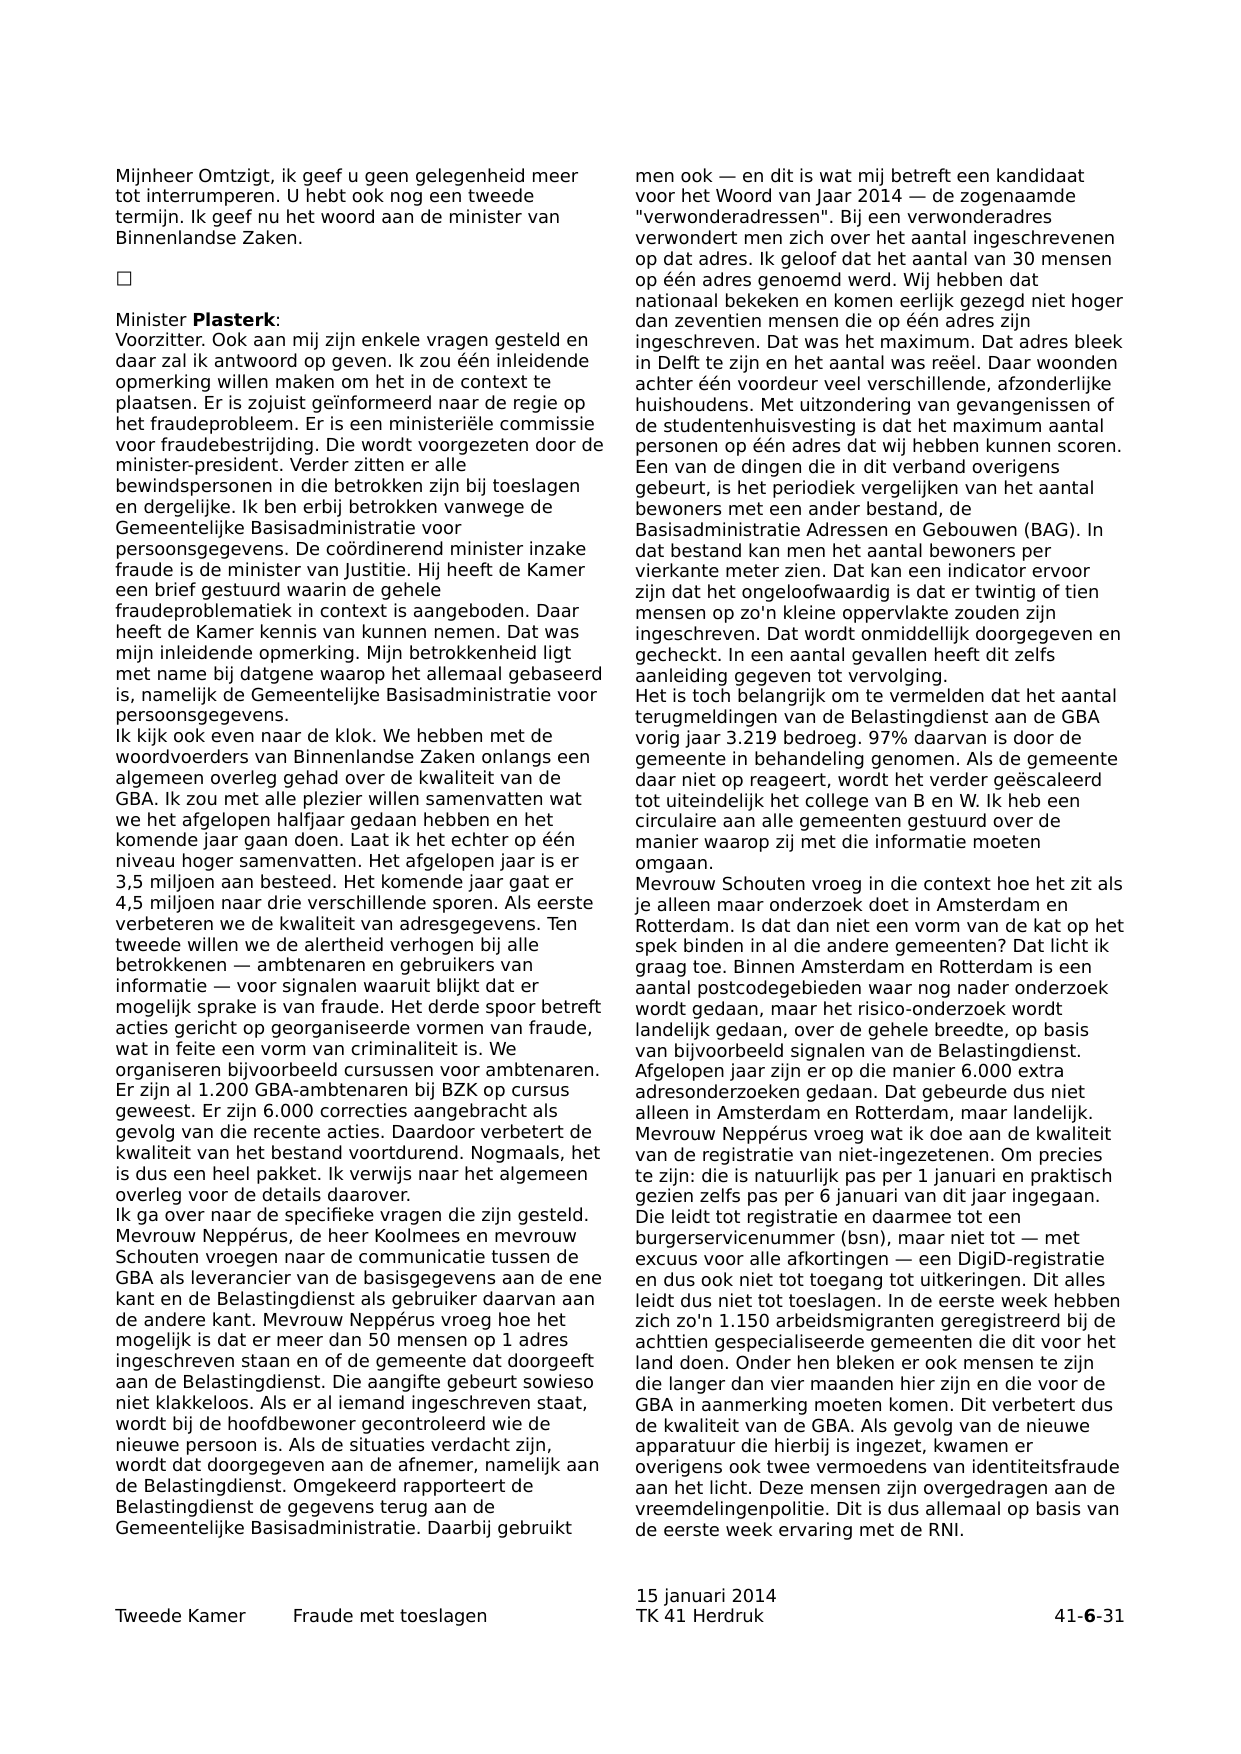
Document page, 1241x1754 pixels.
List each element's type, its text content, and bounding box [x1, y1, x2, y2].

text Mevrouw Neppérus vroeg wat ik doe aan de kwaliteit van de registratie van niet-ingezetenen. Om precies te zijn: die is natuurlijk pas per 1 januari en praktisch gezien zelfs pas per 6 januari van dit jaar ingegaan. Die leidt tot registratie en daarmee tot een burgerservicenummer (bsn), maar niet tot — met excuus voor alle afkortingen — een DigiD-registratie en dus ook niet tot toegang tot uitkeringen. Dit alles leidt dus niet tot toeslagen. In de eerste week hebben zich zo'n 1.150 arbeidsmigranten geregistreerd bij de achttien gespecialiseerde gemeenten die dit voor het land doen. Onder hen bleken er ook mensen te zijn die langer dan vier maanden hier zijn en die voor de GBA in aanmerking moeten komen. Dit verbetert dus de kwaliteit van de GBA. Als gevolg van de nieuwe apparatuur die hierbij is ingezet, kwamen er overigens ook twee vermoedens van identiteitsfraude aan het licht. Deze mensen zijn overgedragen aan de vreemdelingenpolitie. Dit is dus allemaal op basis van de eerste week ervaring met de RNI. [635, 1124, 1125, 1540]
text Minister Plasterk: [115, 309, 605, 330]
text men ook — en dit is wat mij betreft een kandidaat voor het Woord van Jaar 2014 — de zogenaamde "verwonderadressen". Bij een verwonderadres verwondert men zich over het aantal ingeschrevenen op dat adres. Ik geloof dat het aantal van 30 mensen op één adres genoemd werd. Wij hebben dat nationaal bekeken en komen eerlijk gezegd niet hoger dan zeventien mensen die op één adres zijn ingeschreven. Dat was het maximum. Dat adres bleek in Delft te zijn en het aantal was reëel. Daar woonden achter één voordeur veel verschillende, afzonderlijke huishoudens. Met uitzondering van gevangenissen of de studentenhuisvesting is dat het maximum aantal personen op één adres dat wij hebben kunnen scoren. [635, 165, 1125, 457]
text Het is toch belangrijk om te vermelden dat het aantal terugmeldingen van de Belastingdienst aan de GBA vorig jaar 3.219 bedroeg. 97% daarvan is door de gemeente in behandeling genomen. Als de gemeente daar niet op reageert, wordt het verder geëscaleerd tot uiteindelijk het college van B en W. Ik heb een circulaire aan alle gemeenten gestuurd over de manier waarop zij met die informatie moeten omgaan. [635, 686, 1125, 874]
text Mevrouw Schouten vroeg in die context hoe het zit als je alleen maar onderzoek doet in Amsterdam en Rotterdam. Is dat dan niet een vorm van de kat op het spek binden in al die andere gemeenten? Dat licht ik graag toe. Binnen Amsterdam en Rotterdam is een aantal postcodegebieden waar nog nader onderzoek wordt gedaan, maar het risico-onderzoek wordt landelijk gedaan, over de gehele breedte, op basis van bijvoorbeeld signalen van de Belastingdienst. Afgelopen jaar zijn er op die manier 6.000 extra adresonderzoeken gedaan. Dat gebeurde dus niet alleen in Amsterdam en Rotterdam, maar landelijk. [635, 874, 1125, 1124]
text ⬜ [115, 269, 605, 289]
text Een van de dingen die in dit verband overigens gebeurt, is het periodiek vergelijken van het aantal bewoners met een ander bestand, de Basisadministratie Adressen en Gebouwen (BAG). In dat bestand kan men het aantal bewoners per vierkante meter zien. Dat kan een indicator ervoor zijn dat het ongeloofwaardig is dat er twintig of tien mensen op zo'n kleine oppervlakte zouden zijn ingeschreven. Dat wordt onmiddellijk doorgegeven en gecheckt. In een aantal gevallen heeft dit zelfs aanleiding gegeven tot vervolging. [635, 457, 1125, 686]
text Ik kijk ook even naar de klok. We hebben met de woordvoerders van Binnenlandse Zaken onlangs een algemeen overleg gehad over de kwaliteit van de GBA. Ik zou met alle plezier willen samenvatten wat we het afgelopen halfjaar gedaan hebben en het komende jaar gaan doen. Laat ik het echter op één niveau hoger samenvatten. Het afgelopen jaar is er 3,5 miljoen aan besteed. Het komende jaar gaat er 4,5 miljoen naar drie verschillende sporen. Als eerste verbeteren we de kwaliteit van adresgegevens. Ten tweede willen we de alertheid verhogen bij alle betrokkenen — ambtenaren en gebruikers van informatie — voor signalen waaruit blijkt dat er mogelijk sprake is van fraude. Het derde spoor betreft acties gericht op georganiseerde vormen van fraude, wat in feite een vorm van criminaliteit is. We organiseren bijvoorbeeld cursussen voor ambtenaren. Er zijn al 1.200 GBA-ambtenaren bij BZK op cursus geweest. Er zijn 6.000 correcties aangebracht als gevolg van die recente acties. Daardoor verbetert de kwaliteit van het bestand voortdurend. Nogmaals, het is dus een heel pakket. Ik verwijs naar het algemeen overleg voor de details daarover. [115, 726, 605, 1205]
text Voorzitter. Ook aan mij zijn enkele vragen gesteld en daar zal ik antwoord op geven. Ik zou één inleidende opmerking willen maken om het in de context te plaatsen. Er is zojuist geïnformeerd naar de regie op het fraudeprobleem. Er is een ministeriële commissie voor fraudebestrijding. Die wordt voorgezeten door de minister-president. Verder zitten er alle bewindspersonen in die betrokken zijn bij toeslagen en dergelijke. Ik ben erbij betrokken vanwege de Gemeentelijke Basisadministratie voor persoonsgegevens. De coördinerend minister inzake fraude is de minister van Justitie. Hij heeft de Kamer een brief gestuurd waarin de gehele fraudeproblematiek in context is aangeboden. Daar heeft de Kamer kennis van kunnen nemen. Dat was mijn inleidende opmerking. Mijn betrokkenheid ligt met name bij datgene waarop het allemaal gebaseerd is, namelijk de Gemeentelijke Basisadministratie voor persoonsgegevens. [115, 330, 605, 726]
text Ik ga over naar de specifieke vragen die zijn gesteld. Mevrouw Neppérus, de heer Koolmees en mevrouw Schouten vroegen naar de communicatie tussen de GBA als leverancier van de basisgegevens aan de ene kant en de Belastingdienst als gebruiker daarvan aan de andere kant. Mevrouw Neppérus vroeg hoe het mogelijk is dat er meer dan 50 mensen op 1 adres ingeschreven staan en of de gemeente dat doorgeeft aan de Belastingdienst. Die aangifte gebeurt sowieso niet klakkeloos. Als er al iemand ingeschreven staat, wordt bij de hoofdbewoner gecontroleerd wie de nieuwe persoon is. Als de situaties verdacht zijn, wordt dat doorgegeven aan de afnemer, namelijk aan de Belastingdienst. Omgekeerd rapporteert de Belastingdienst de gegevens terug aan de Gemeentelijke Basisadministratie. Daarbij gebruikt [115, 1205, 605, 1538]
text Mijnheer Omtzigt, ik geef u geen gelegenheid meer tot interrumperen. U hebt ook nog een tweede termijn. Ik geef nu het woord aan de minister van Binnenlandse Zaken. [115, 165, 605, 249]
